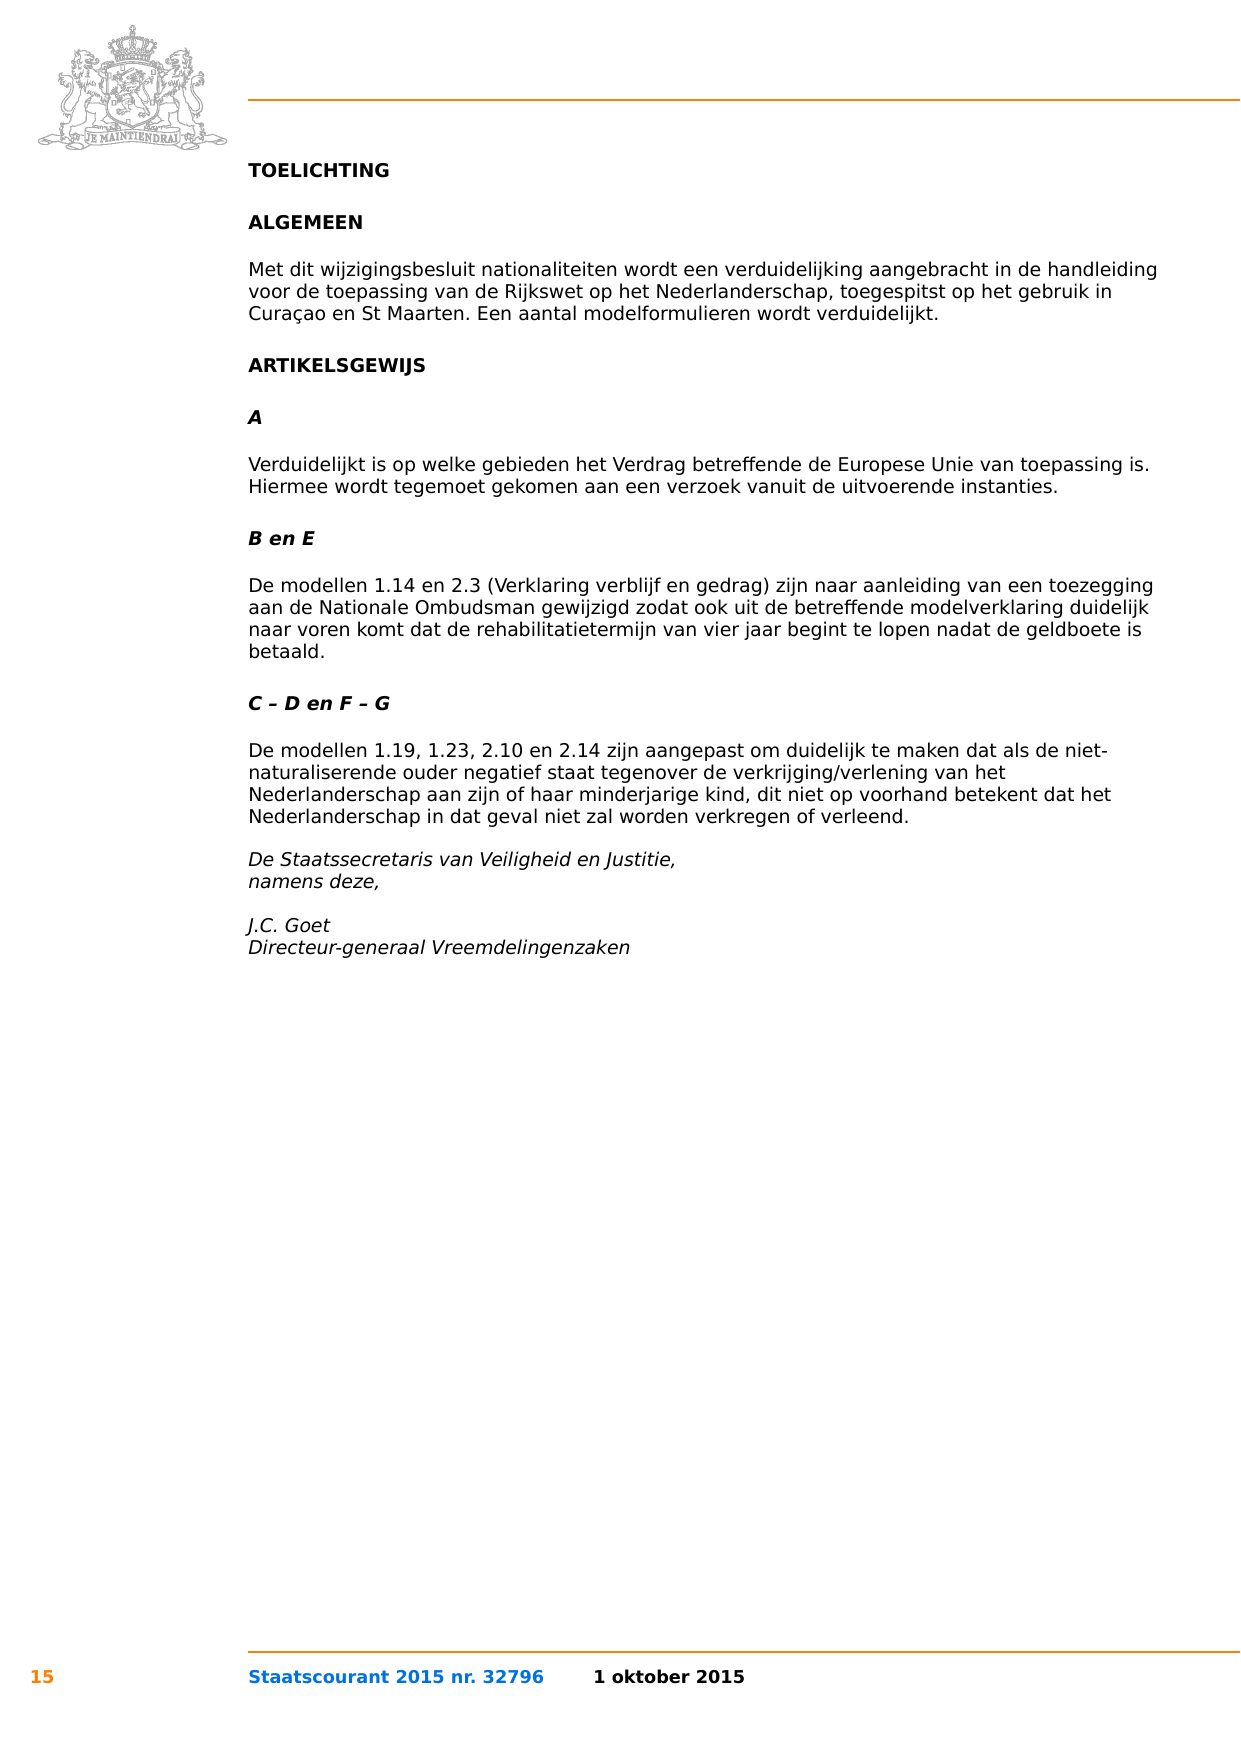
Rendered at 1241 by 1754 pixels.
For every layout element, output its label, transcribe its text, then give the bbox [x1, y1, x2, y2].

text De Staatssecretaris van Veiligheid en Justitie, namens deze, J.C. Goet Directeur-generaal Vreemdelingenzaken [248, 849, 1163, 959]
text Verduidelijkt is op welke gebieden het Verdrag betreffende de Europese Unie van toepassing is. Hiermee wordt tegemoet gekomen aan een verzoek vanuit de uitvoerende instanties. [248, 454, 1163, 498]
subtitle ALGEMEEN [248, 212, 1163, 234]
text Met dit wijzigingsbesluit nationaliteiten wordt een verduidelijking aangebracht in de handleiding voor de toepassing van de Rijkswet op het Nederlanderschap, toegespitst op het gebruik in Curaçao en St Maarten. Een aantal modelformulieren wordt verduidelijkt. [248, 259, 1163, 325]
subtitle TOELICHTING [248, 160, 1163, 182]
text De modellen 1.14 en 2.3 (Verklaring verblijf en gedrag) zijn naar aanleiding van een toezegging aan de Nationale Ombudsman gewijzigd zodat ook uit de betreffende modelverklaring duidelijk naar voren komt dat de rehabilitatietermijn van vier jaar begint te lopen nadat de geldboete is betaald. [248, 575, 1163, 663]
subtitle ARTIKELSGEWIJS [248, 355, 1163, 377]
text De modellen 1.19, 1.23, 2.10 en 2.14 zijn aangepast om duidelijk te maken dat als de niet-naturaliserende ouder negatief staat tegenover de verkrijging/verlening van het Nederlanderschap aan zijn of haar minderjarige kind, dit niet op voorhand betekent dat het Nederlanderschap in dat geval niet zal worden verkregen of verleend. [248, 739, 1163, 827]
subtitle A [248, 407, 1163, 429]
subtitle C – D en F – G [248, 693, 1163, 714]
picture [38, 25, 227, 150]
subtitle B en E [248, 528, 1163, 550]
